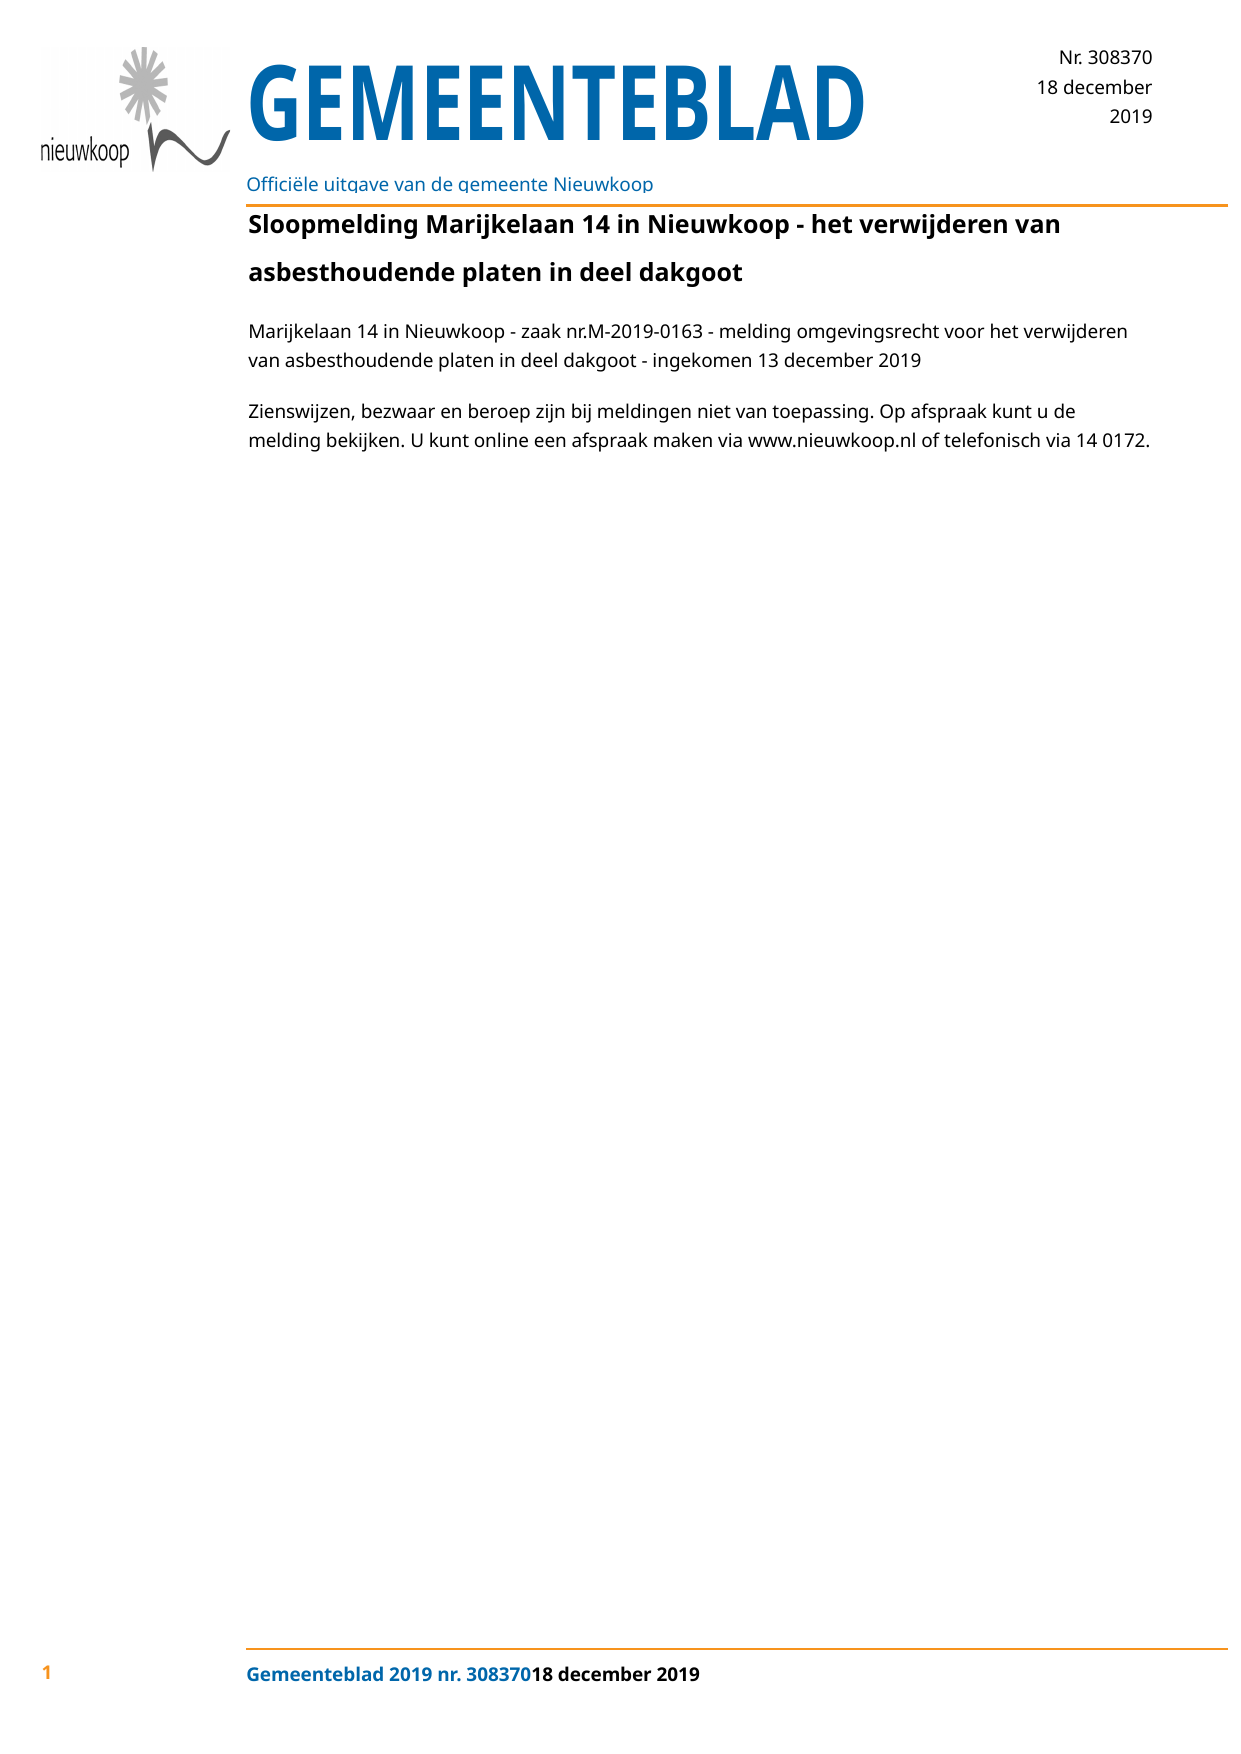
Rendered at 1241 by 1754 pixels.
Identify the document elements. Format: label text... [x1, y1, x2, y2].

text Zienswijzen, bezwaar en beroep zijn bij meldingen niet van toepassing. Op afspraak kunt u de melding bekijken. U kunt online een afspraak maken via www.nieuwkoop.nl of telefonisch via 14 0172. [248, 398, 1152, 453]
picture [41, 47, 231, 172]
text Marijkelaan 14 in Nieuwkoop - zaak nr.M-2019-0163 - melding omgevingsrecht voor het verwijderen van asbesthoudende platen in deel dakgoot - ingekomen 13 december 2019 [248, 318, 1152, 373]
text Sloopmelding Marijkelaan 14 in Nieuwkoop - het verwijderen van asbesthoudende platen in deel dakgoot [248, 207, 1152, 288]
